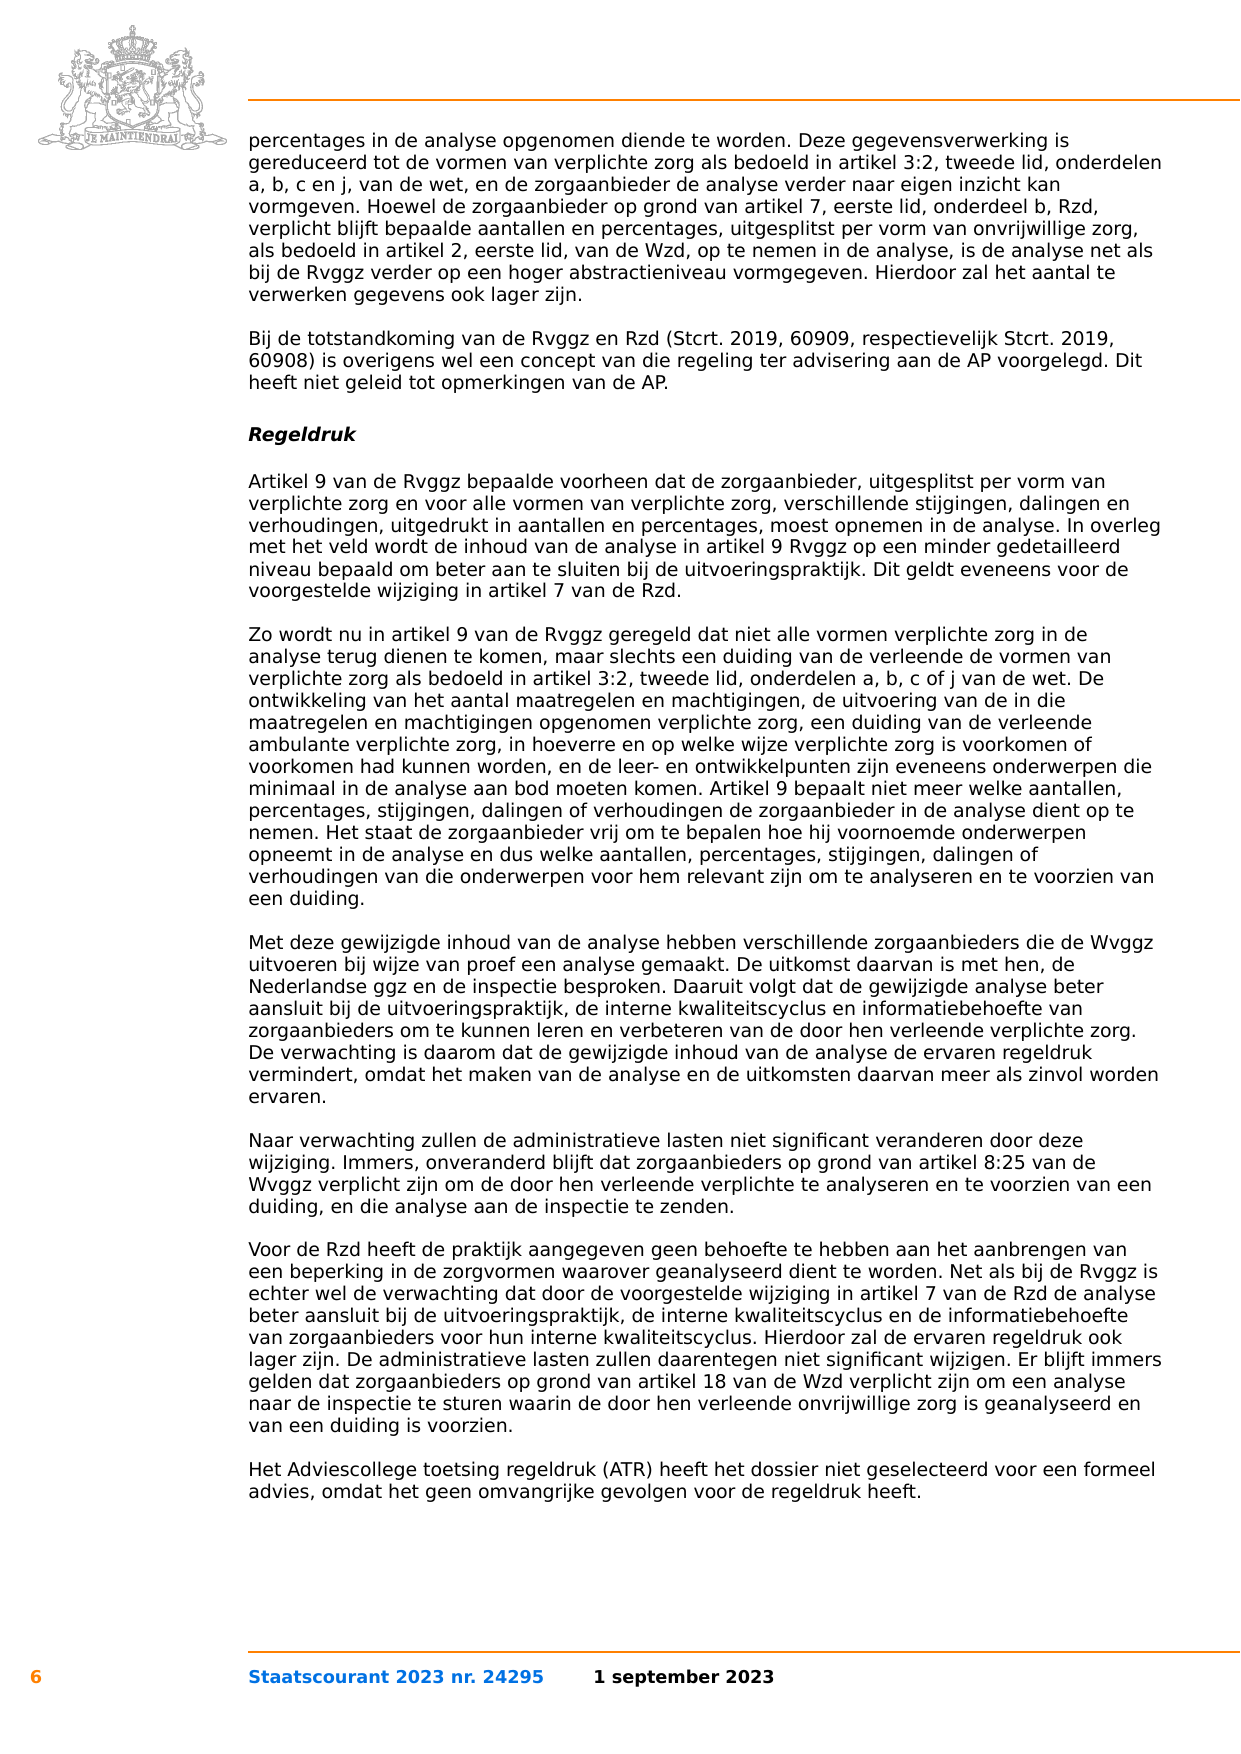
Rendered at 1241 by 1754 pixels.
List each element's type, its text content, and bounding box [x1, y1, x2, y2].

text Naar verwachting zullen de administratieve lasten niet significant veranderen door deze wijziging. Immers, onveranderd blijft dat zorgaanbieders op grond van artikel 8:25 van de Wvggz verplicht zijn om de door hen verleende verplichte te analyseren en te voorzien van een duiding, en die analyse aan de inspectie te zenden. [248, 1129, 1163, 1217]
text Voor de Rzd heeft de praktijk aangegeven geen behoefte te hebben aan het aanbrengen van een beperking in de zorgvormen waarover geanalyseerd dient te worden. Net als bij de Rvggz is echter wel de verwachting dat door de voorgestelde wijziging in artikel 7 van de Rzd de analyse beter aansluit bij de uitvoeringspraktijk, de interne kwaliteitscyclus en de informatiebehoefte van zorgaanbieders voor hun interne kwaliteitscyclus. Hierdoor zal de ervaren regeldruk ook lager zijn. De administratieve lasten zullen daarentegen niet significant wijzigen. Er blijft immers gelden dat zorgaanbieders op grond van artikel 18 van de Wzd verplicht zijn om een analyse naar de inspectie te sturen waarin de door hen verleende onvrijwillige zorg is geanalyseerd en van een duiding is voorzien. [248, 1239, 1163, 1437]
text Het Adviescollege toetsing regeldruk (ATR) heeft het dossier niet geselecteerd voor een formeel advies, omdat het geen omvangrijke gevolgen voor de regeldruk heeft. [248, 1459, 1163, 1503]
picture [38, 25, 227, 150]
subtitle Regeldruk [248, 423, 1163, 446]
text Met deze gewijzigde inhoud van de analyse hebben verschillende zorgaanbieders die de Wvggz uitvoeren bij wijze van proef een analyse gemaakt. De uitkomst daarvan is met hen, de Nederlandse ggz en de inspectie besproken. Daaruit volgt dat de gewijzigde analyse beter aansluit bij de uitvoeringspraktijk, de interne kwaliteitscyclus en informatiebehoefte van zorgaanbieders om te kunnen leren en verbeteren van de door hen verleende verplichte zorg. De verwachting is daarom dat de gewijzigde inhoud van de analyse de ervaren regeldruk vermindert, omdat het maken van de analyse en de uitkomsten daarvan meer als zinvol worden ervaren. [248, 932, 1163, 1108]
text percentages in de analyse opgenomen diende te worden. Deze gegevensverwerking is gereduceerd tot de vormen van verplichte zorg als bedoeld in artikel 3:2, tweede lid, onderdelen a, b, c en j, van de wet, en de zorgaanbieder de analyse verder naar eigen inzicht kan vormgeven. Hoewel de zorgaanbieder op grond van artikel 7, eerste lid, onderdeel b, Rzd, verplicht blijft bepaalde aantallen en percentages, uitgesplitst per vorm van onvrijwillige zorg, als bedoeld in artikel 2, eerste lid, van de Wzd, op te nemen in de analyse, is de analyse net als bij de Rvggz verder op een hoger abstractieniveau vormgegeven. Hierdoor zal het aantal te verwerken gegevens ook lager zijn. [248, 130, 1163, 306]
text Zo wordt nu in artikel 9 van de Rvggz geregeld dat niet alle vormen verplichte zorg in de analyse terug dienen te komen, maar slechts een duiding van de verleende de vormen van verplichte zorg als bedoeld in artikel 3:2, tweede lid, onderdelen a, b, c of j van de wet. De ontwikkeling van het aantal maatregelen en machtigingen, de uitvoering van de in die maatregelen en machtigingen opgenomen verplichte zorg, een duiding van de verleende ambulante verplichte zorg, in hoeverre en op welke wijze verplichte zorg is voorkomen of voorkomen had kunnen worden, en de leer- en ontwikkelpunten zijn eveneens onderwerpen die minimaal in de analyse aan bod moeten komen. Artikel 9 bepaalt niet meer welke aantallen, percentages, stijgingen, dalingen of verhoudingen de zorgaanbieder in de analyse dient op te nemen. Het staat de zorgaanbieder vrij om te bepalen hoe hij voornoemde onderwerpen opneemt in de analyse en dus welke aantallen, percentages, stijgingen, dalingen of verhoudingen van die onderwerpen voor hem relevant zijn om te analyseren en te voorzien van een duiding. [248, 624, 1163, 910]
text Artikel 9 van de Rvggz bepaalde voorheen dat de zorgaanbieder, uitgesplitst per vorm van verplichte zorg en voor alle vormen van verplichte zorg, verschillende stijgingen, dalingen en verhoudingen, uitgedrukt in aantallen en percentages, moest opnemen in de analyse. In overleg met het veld wordt de inhoud van de analyse in artikel 9 Rvggz op een minder gedetailleerd niveau bepaald om beter aan te sluiten bij de uitvoeringspraktijk. Dit geldt eveneens voor de voorgestelde wijziging in artikel 7 van de Rzd. [248, 471, 1163, 602]
text Bij de totstandkoming van de Rvggz en Rzd (Stcrt. 2019, 60909, respectievelijk Stcrt. 2019, 60908) is overigens wel een concept van die regeling ter advisering aan de AP voorgelegd. Dit heeft niet geleid tot opmerkingen van de AP. [248, 328, 1163, 393]
